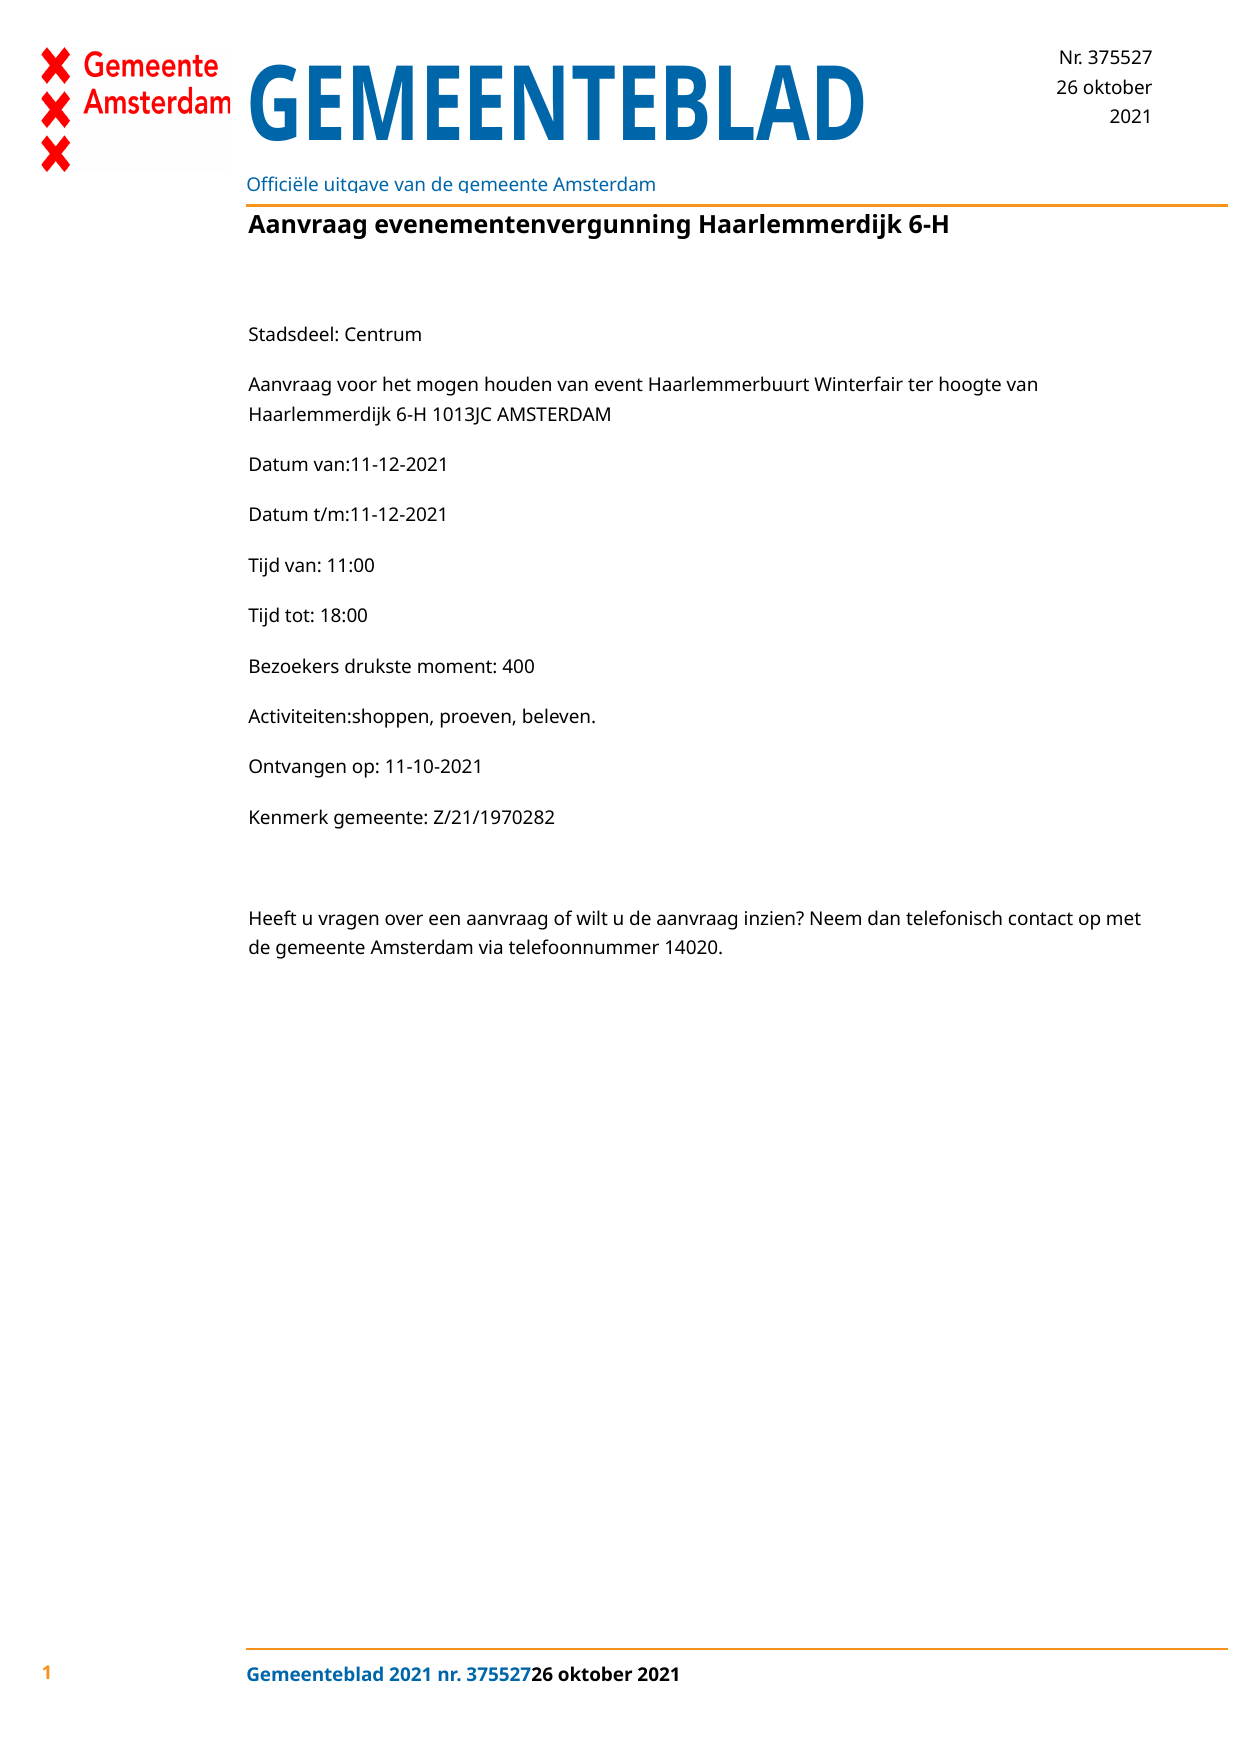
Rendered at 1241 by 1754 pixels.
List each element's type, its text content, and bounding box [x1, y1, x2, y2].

text Tijd tot: 18:00 [248, 602, 1152, 628]
text Datum t/m:11-12-2021 [248, 502, 1152, 527]
text Datum van:11-12-2021 [248, 451, 1152, 477]
text Kenmerk gemeente: Z/21/1970282 [248, 804, 1152, 830]
picture [41, 47, 231, 172]
text Ontvangen op: 11-10-2021 [248, 754, 1152, 779]
text Heeft u vragen over een aanvraag of wilt u de aanvraag inzien? Neem dan telefonisch contact op met de gemeente Amsterdam via telefoonnummer 14020. [248, 905, 1152, 960]
text Tijd van: 11:00 [248, 552, 1152, 578]
text Stadsdeel: Centrum [248, 321, 1152, 346]
text Bezoekers drukste moment: 400 [248, 653, 1152, 678]
text Aanvraag evenementenvergunning Haarlemmerdijk 6-H [248, 207, 1152, 241]
text Activiteiten:shoppen, proeven, beleven. [248, 703, 1152, 729]
text Aanvraag voor het mogen houden van event Haarlemmerbuurt Winterfair ter hoogte van Haarlemmerdijk 6-H 1013JC AMSTERDAM [248, 371, 1152, 426]
